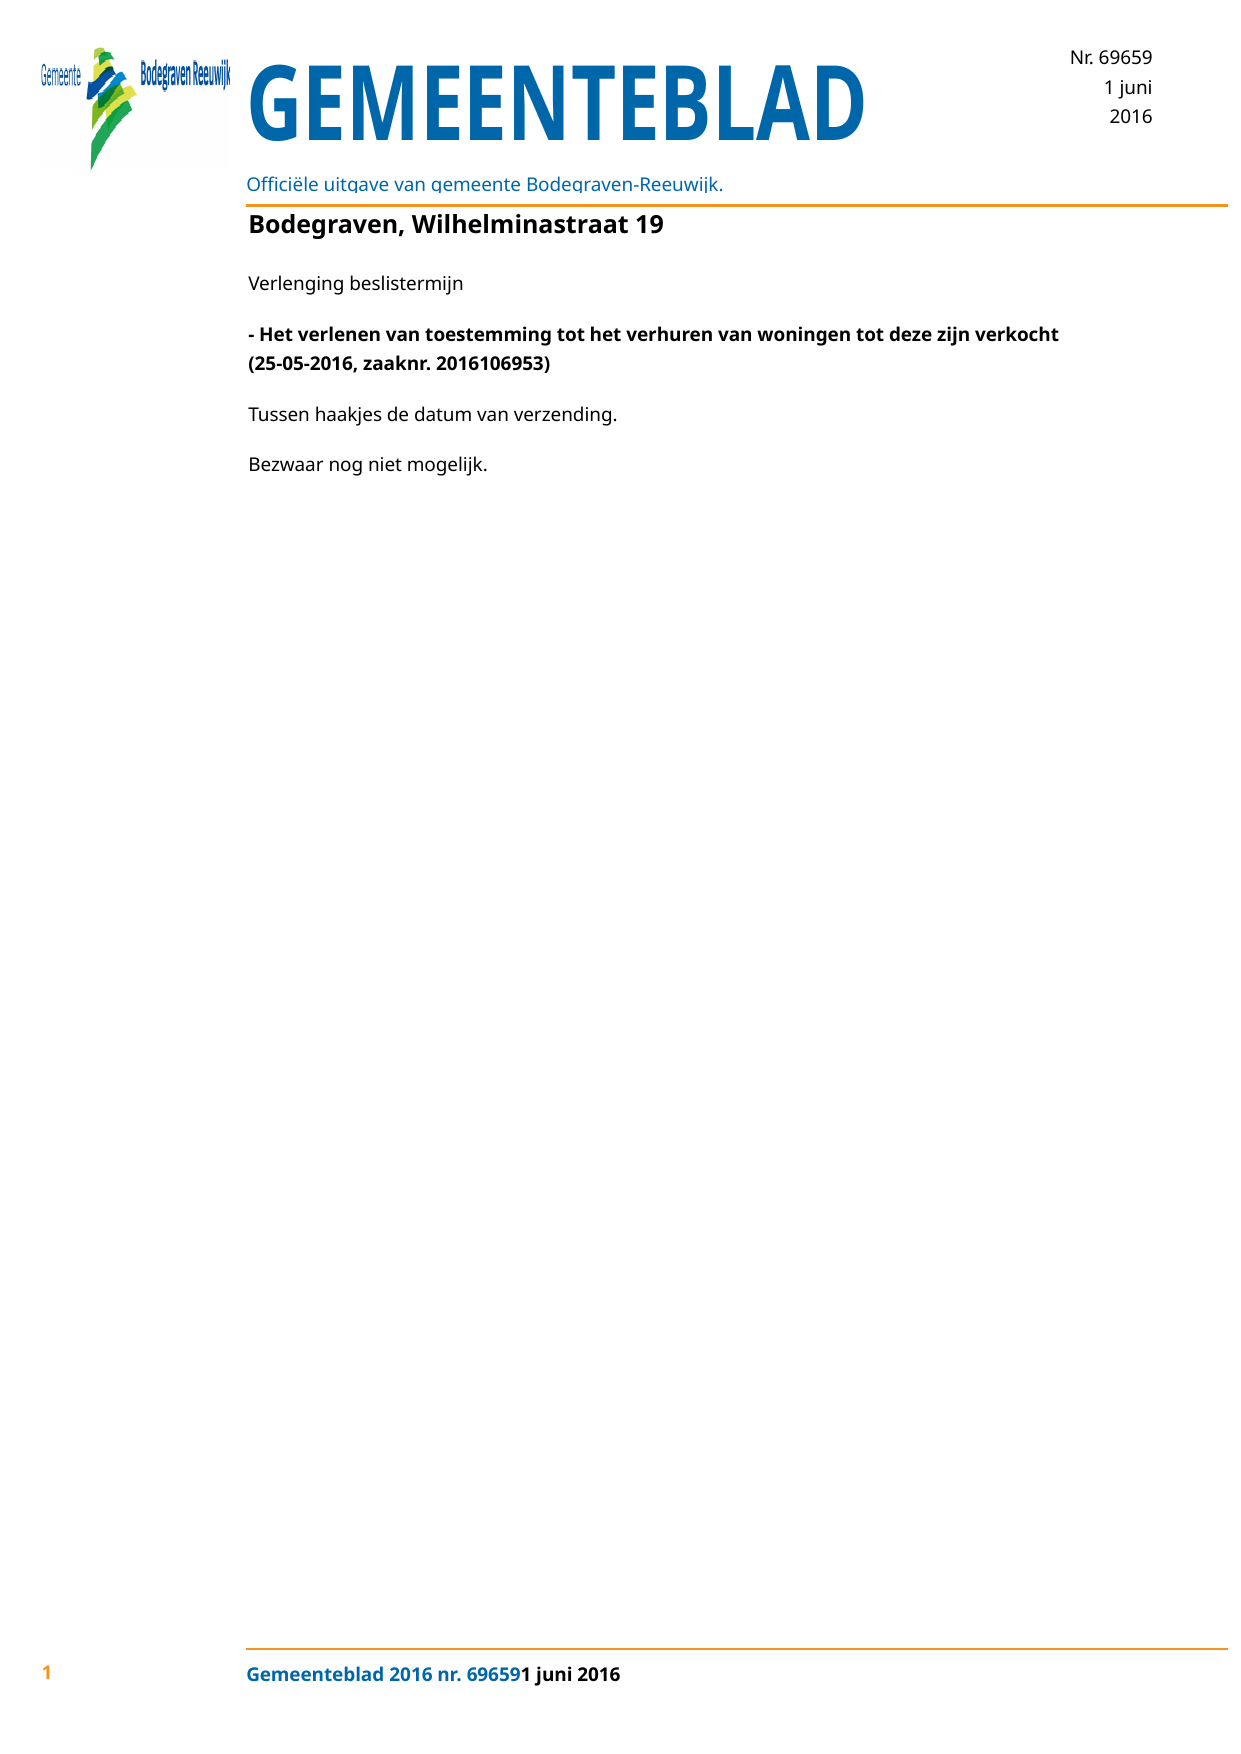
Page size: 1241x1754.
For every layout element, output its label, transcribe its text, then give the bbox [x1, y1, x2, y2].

text Verlenging beslistermijn [248, 270, 1152, 296]
text Bodegraven, Wilhelminastraat 19 [248, 207, 1152, 241]
text Tussen haakjes de datum van verzending. [248, 401, 1152, 426]
picture [41, 47, 231, 172]
text - Het verlenen van toestemming tot het verhuren van woningen tot deze zijn verkocht (25‑05‑2016, zaaknr. 2016106953) [248, 321, 1152, 376]
text Bezwaar nog niet mogelijk. [248, 451, 1152, 477]
